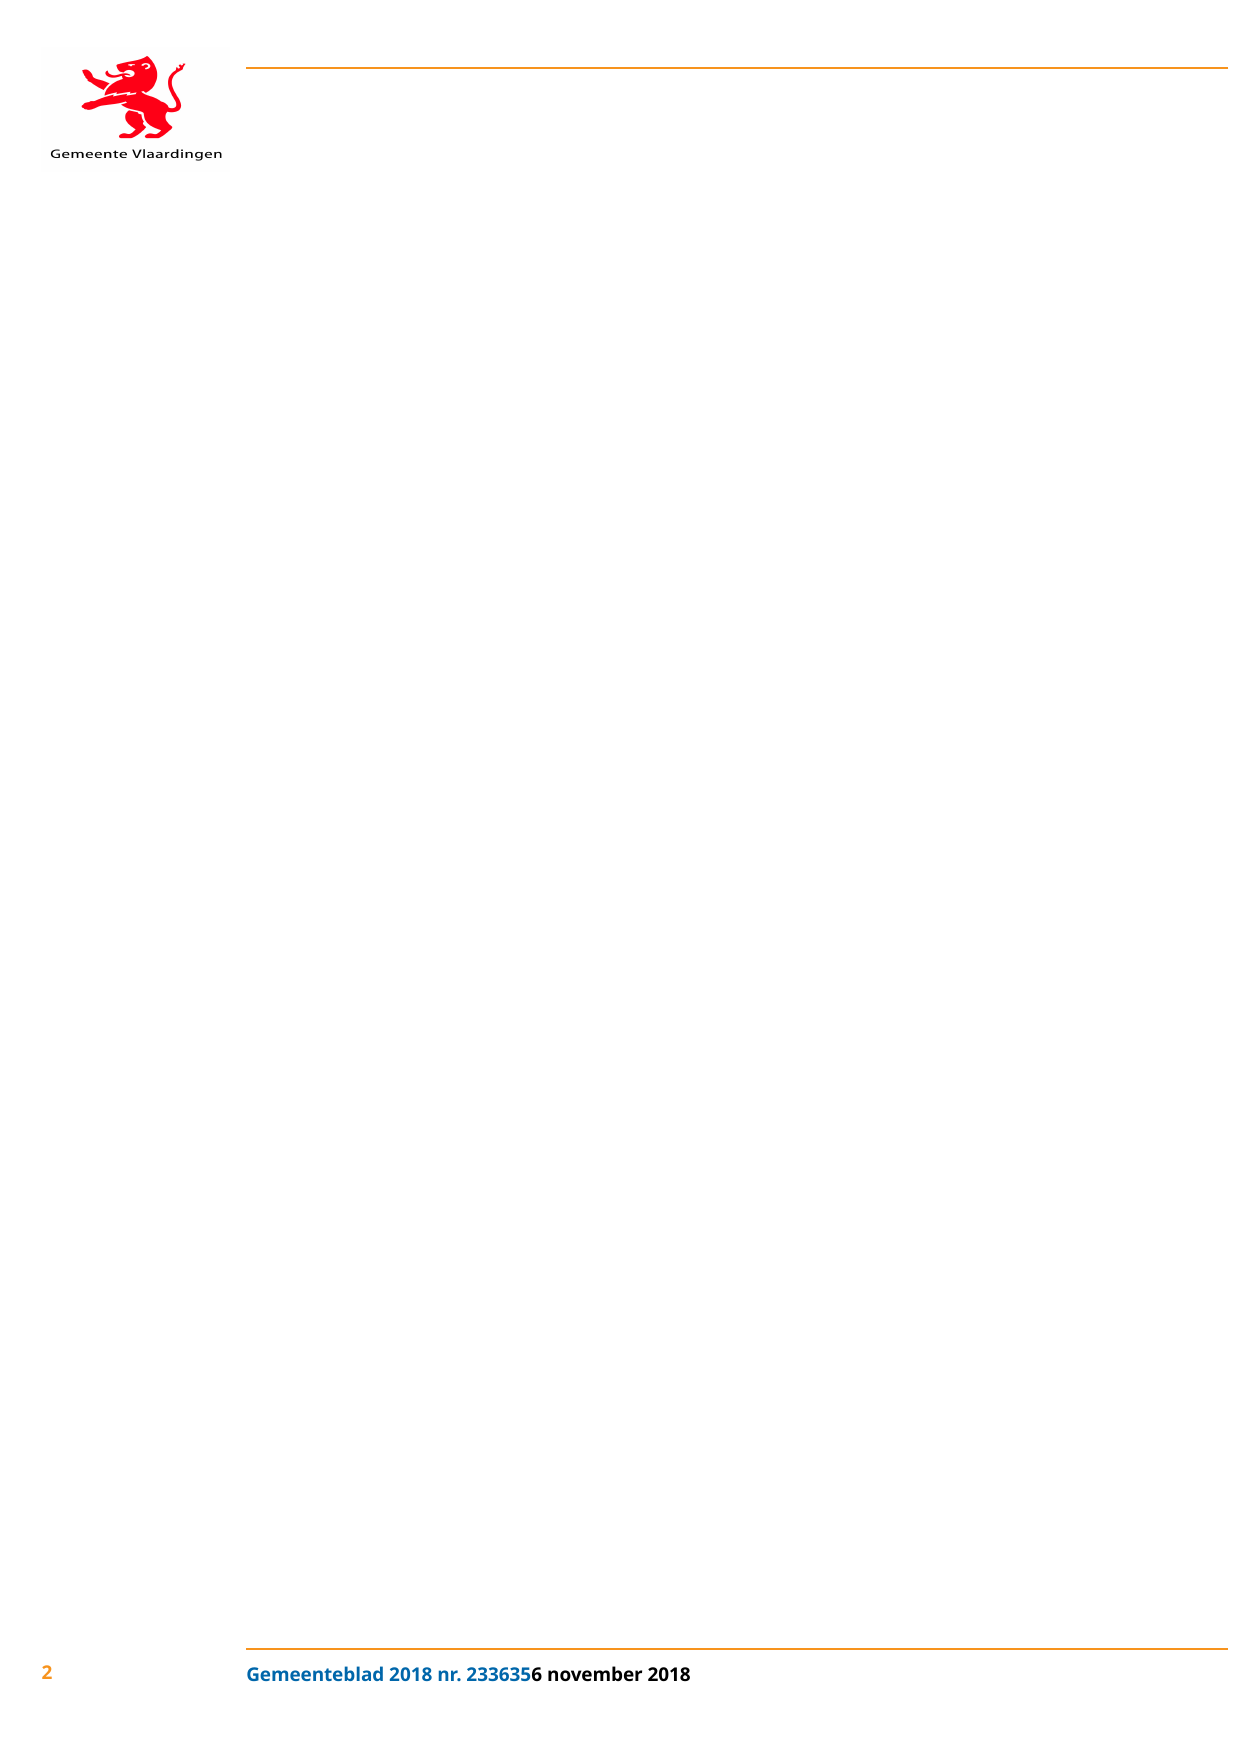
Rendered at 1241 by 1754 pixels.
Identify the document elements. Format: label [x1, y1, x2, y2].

picture [41, 47, 231, 172]
